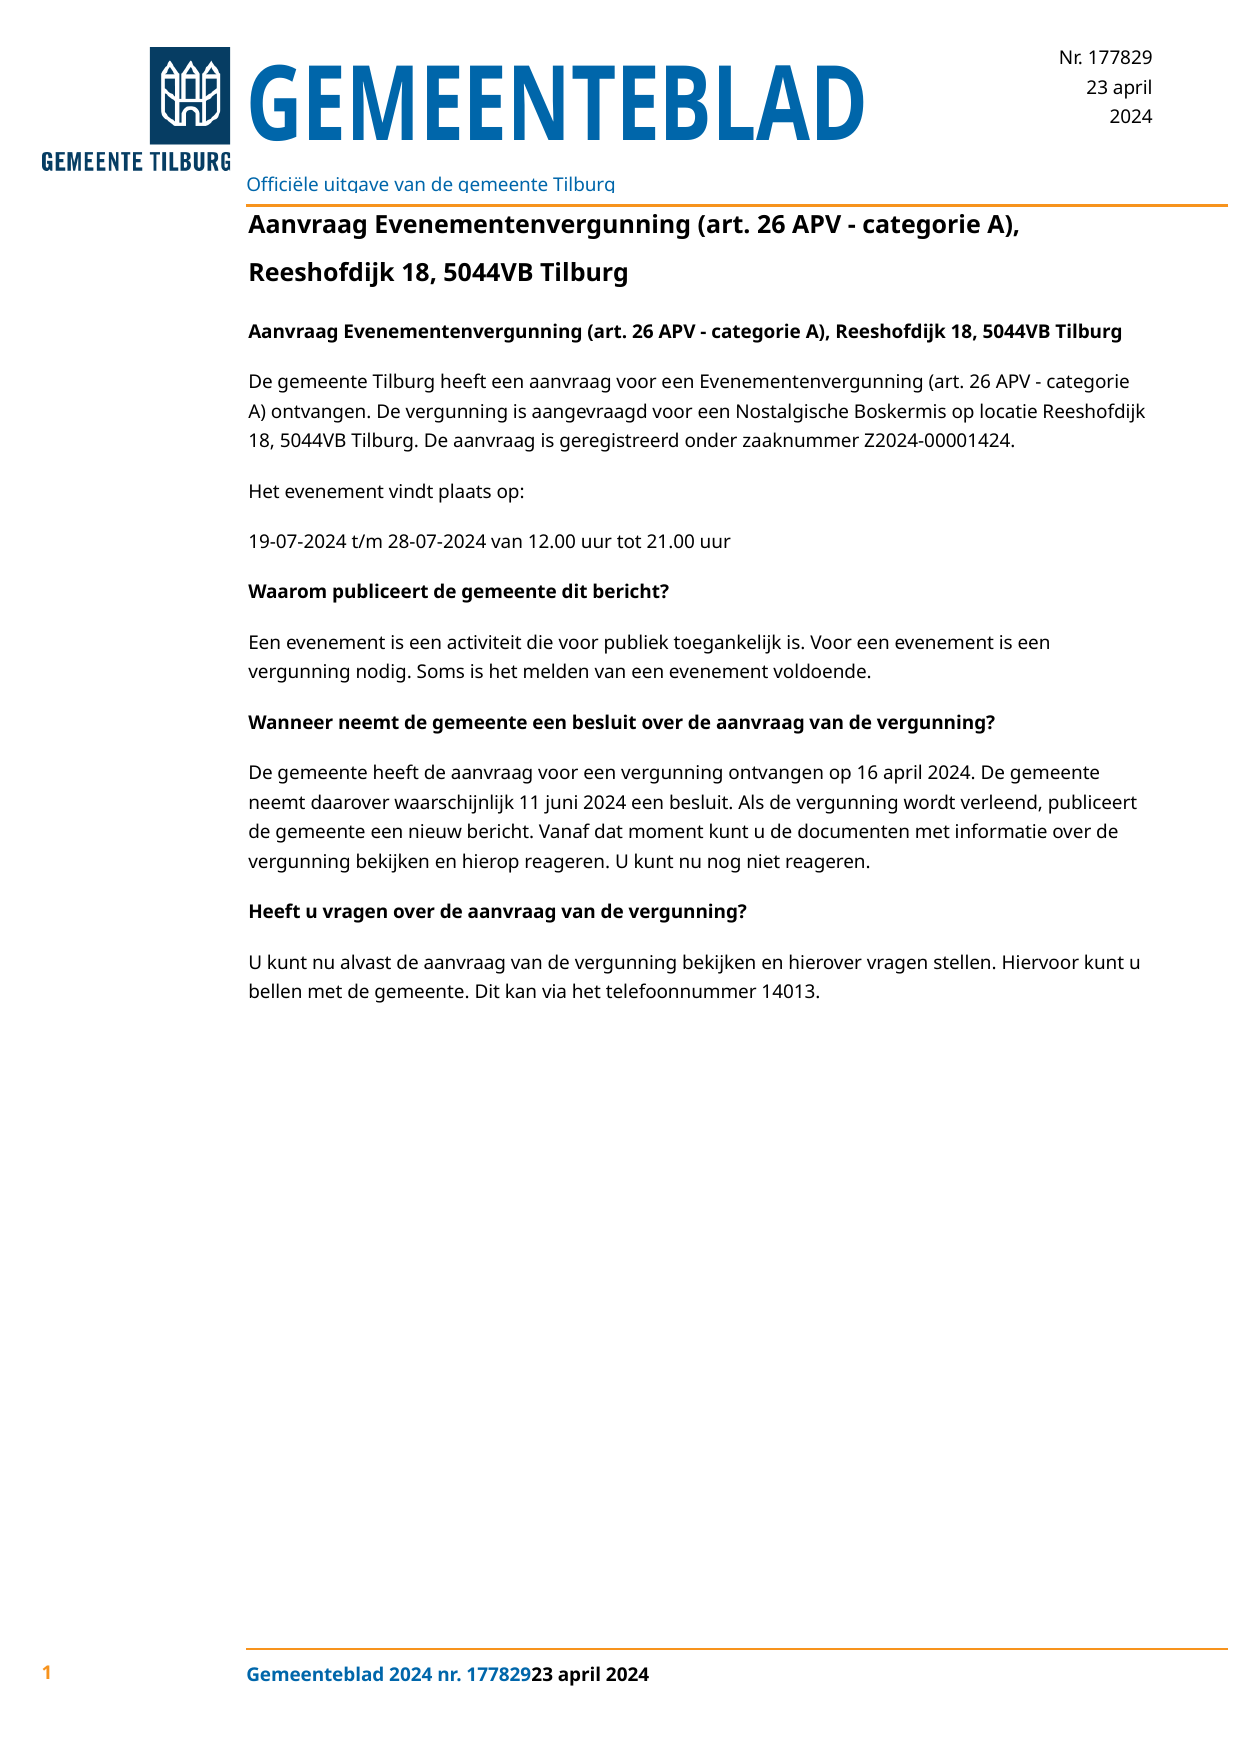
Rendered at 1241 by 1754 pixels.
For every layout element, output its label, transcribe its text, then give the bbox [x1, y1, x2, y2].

picture [41, 47, 231, 172]
text U kunt nu alvast de aanvraag van de vergunning bekijken en hierover vragen stellen. Hiervoor kunt u bellen met de gemeente. Dit kan via het telefoonnummer 14013. [248, 949, 1152, 1004]
text Heeft u vragen over de aanvraag van de vergunning? [248, 899, 1152, 924]
text Het evenement vindt plaats op: [248, 478, 1152, 504]
text Aanvraag Evenementenvergunning (art. 26 APV - categorie A), Reeshofdijk 18, 5044VB Tilburg [248, 207, 1152, 288]
text Een evenement is een activiteit die voor publiek toegankelijk is. Voor een evenement is een vergunning nodig. Soms is het melden van een evenement voldoende. [248, 629, 1152, 684]
text Waarom publiceert de gemeente dit bericht? [248, 579, 1152, 604]
text De gemeente Tilburg heeft een aanvraag voor een Evenementenvergunning (art. 26 APV - categorie A) ontvangen. De vergunning is aangevraagd voor een Nostalgische Boskermis op locatie Reeshofdijk 18, 5044VB Tilburg. De aanvraag is geregistreerd onder zaaknummer Z2024-00001424. [248, 368, 1152, 453]
text 19-07-2024 t/m 28-07-2024 van 12.00 uur tot 21.00 uur [248, 528, 1152, 554]
text Wanneer neemt de gemeente een besluit over de aanvraag van de vergunning? [248, 709, 1152, 735]
text De gemeente heeft de aanvraag voor een vergunning ontvangen op 16 april 2024. De gemeente neemt daarover waarschijnlijk 11 juni 2024 een besluit. Als de vergunning wordt verleend, publiceert de gemeente een nieuw bericht. Vanaf dat moment kunt u de documenten met informatie over de vergunning bekijken en hierop reageren. U kunt nu nog niet reageren. [248, 759, 1152, 874]
text Aanvraag Evenementenvergunning (art. 26 APV - categorie A), Reeshofdijk 18, 5044VB Tilburg [248, 318, 1152, 344]
